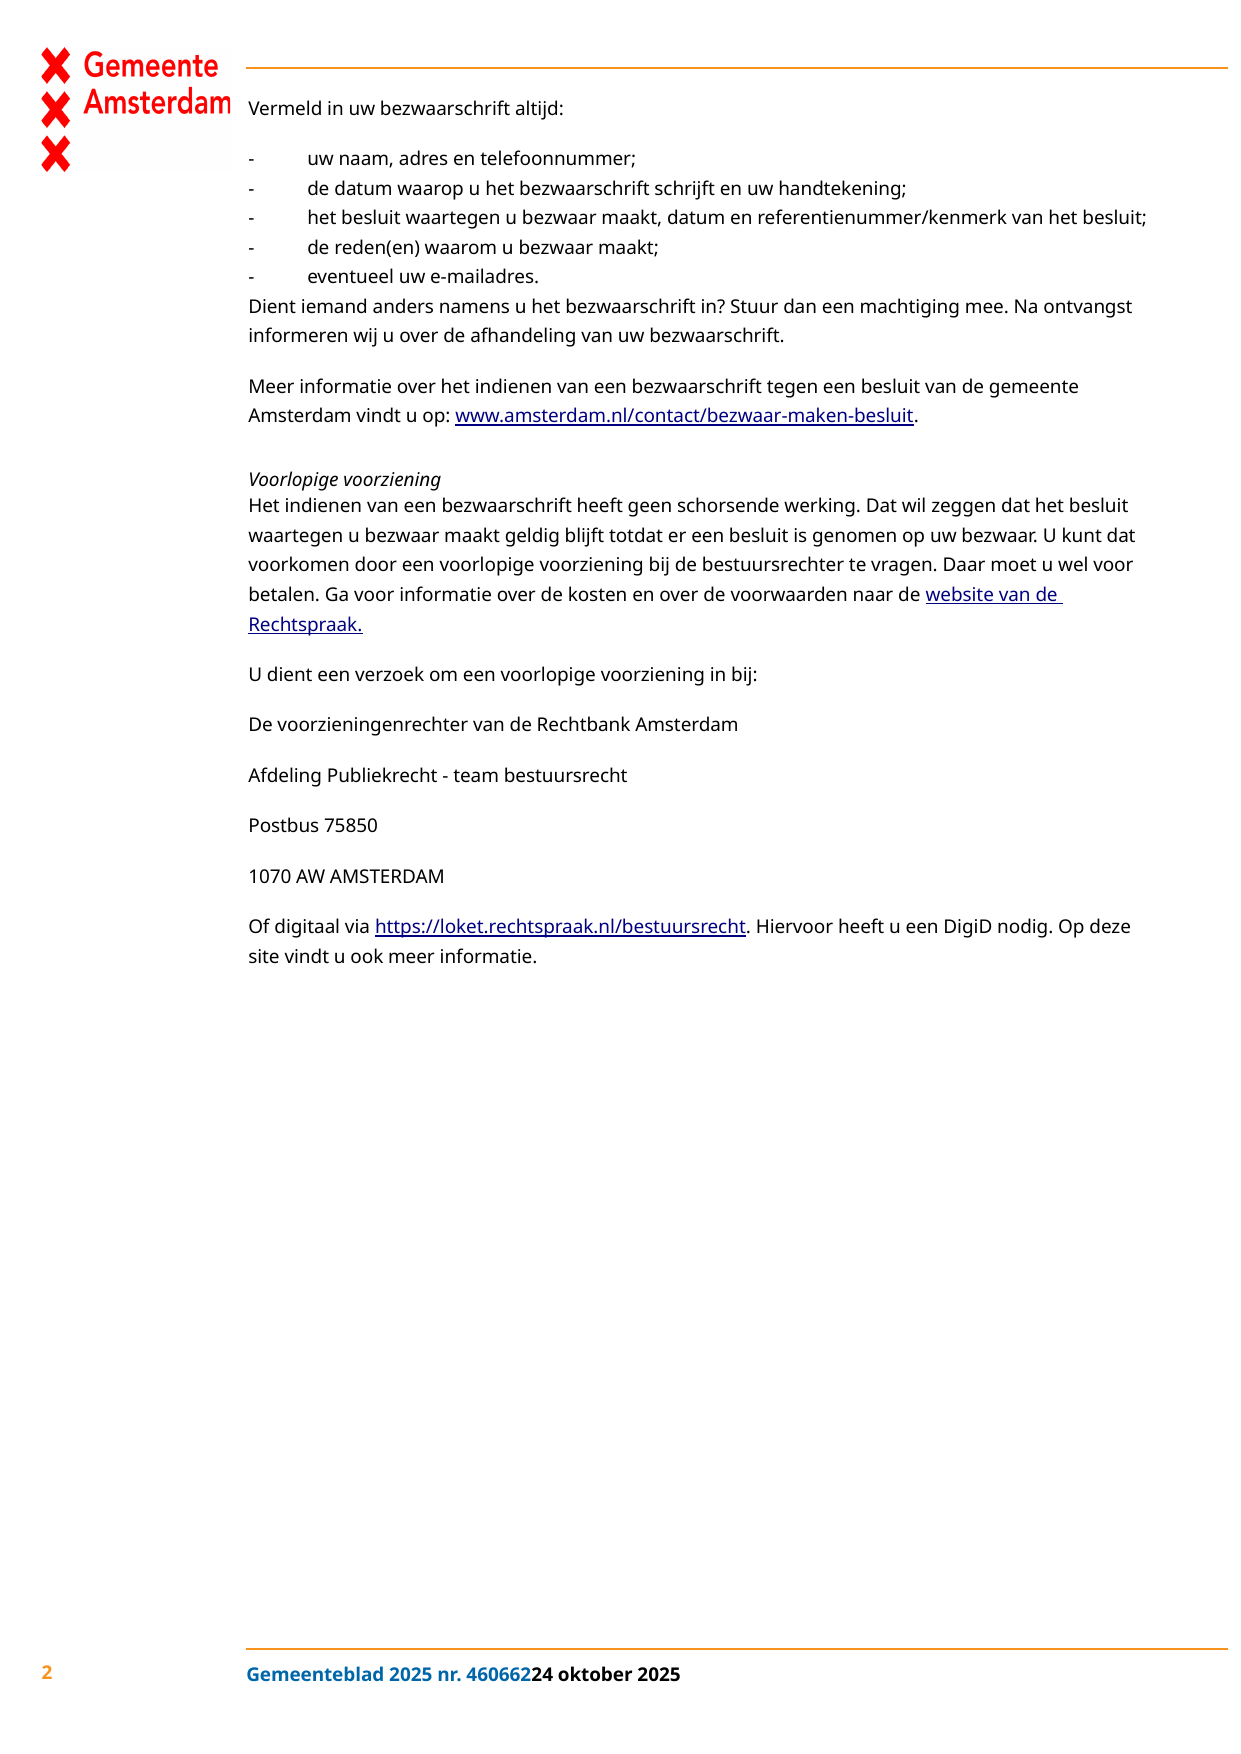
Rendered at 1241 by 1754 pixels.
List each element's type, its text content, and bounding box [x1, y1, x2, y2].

text Of digitaal via https://loket.rechtspraak.nl/bestuursrecht. Hiervoor heeft u een DigiD nodig. Op deze site vindt u ook meer informatie. [248, 913, 1152, 968]
list eventueel uw e-mailadres. [248, 263, 1152, 289]
text Postbus 75850 [248, 812, 1152, 838]
list de reden(en) waarom u bezwaar maakt; [248, 234, 1152, 260]
text Voorlopige voorziening [248, 467, 1152, 492]
text Dient iemand anders namens u het bezwaarschrift in? Stuur dan een machtiging mee. Na ontvangst informeren wij u over de afhandeling van uw bezwaarschrift. [248, 293, 1152, 348]
text Meer informatie over het indienen van een bezwaarschrift tegen een besluit van de gemeente Amsterdam vindt u op: www.amsterdam.nl/contact/bezwaar-maken-besluit. [248, 373, 1152, 428]
text U dient een verzoek om een voorlopige voorziening in bij: [248, 661, 1152, 687]
list de datum waarop u het bezwaarschrift schrijft en uw handtekening; [248, 175, 1152, 201]
text Vermeld in uw bezwaarschrift altijd: [248, 95, 1152, 121]
text Het indienen van een bezwaarschrift heeft geen schorsende werking. Dat wil zeggen dat het besluit waartegen u bezwaar maakt geldig blijft totdat er een besluit is genomen op uw bezwaar. U kunt dat voorkomen door een voorlopige voorziening bij de bestuursrechter te vragen. Daar moet u wel voor betalen. Ga voor informatie over de kosten en over de voorwaarden naar de website van de Rechtspraak. [248, 492, 1152, 636]
picture [41, 47, 231, 172]
list uw naam, adres en telefoonnummer; [248, 145, 1152, 171]
text De voorzieningenrechter van de Rechtbank Amsterdam [248, 712, 1152, 737]
text Afdeling Publiekrecht - team bestuursrecht [248, 762, 1152, 788]
list het besluit waartegen u bezwaar maakt, datum en referentienummer/kenmerk van het besluit; [248, 204, 1152, 230]
text 1070 AW AMSTERDAM [248, 863, 1152, 888]
